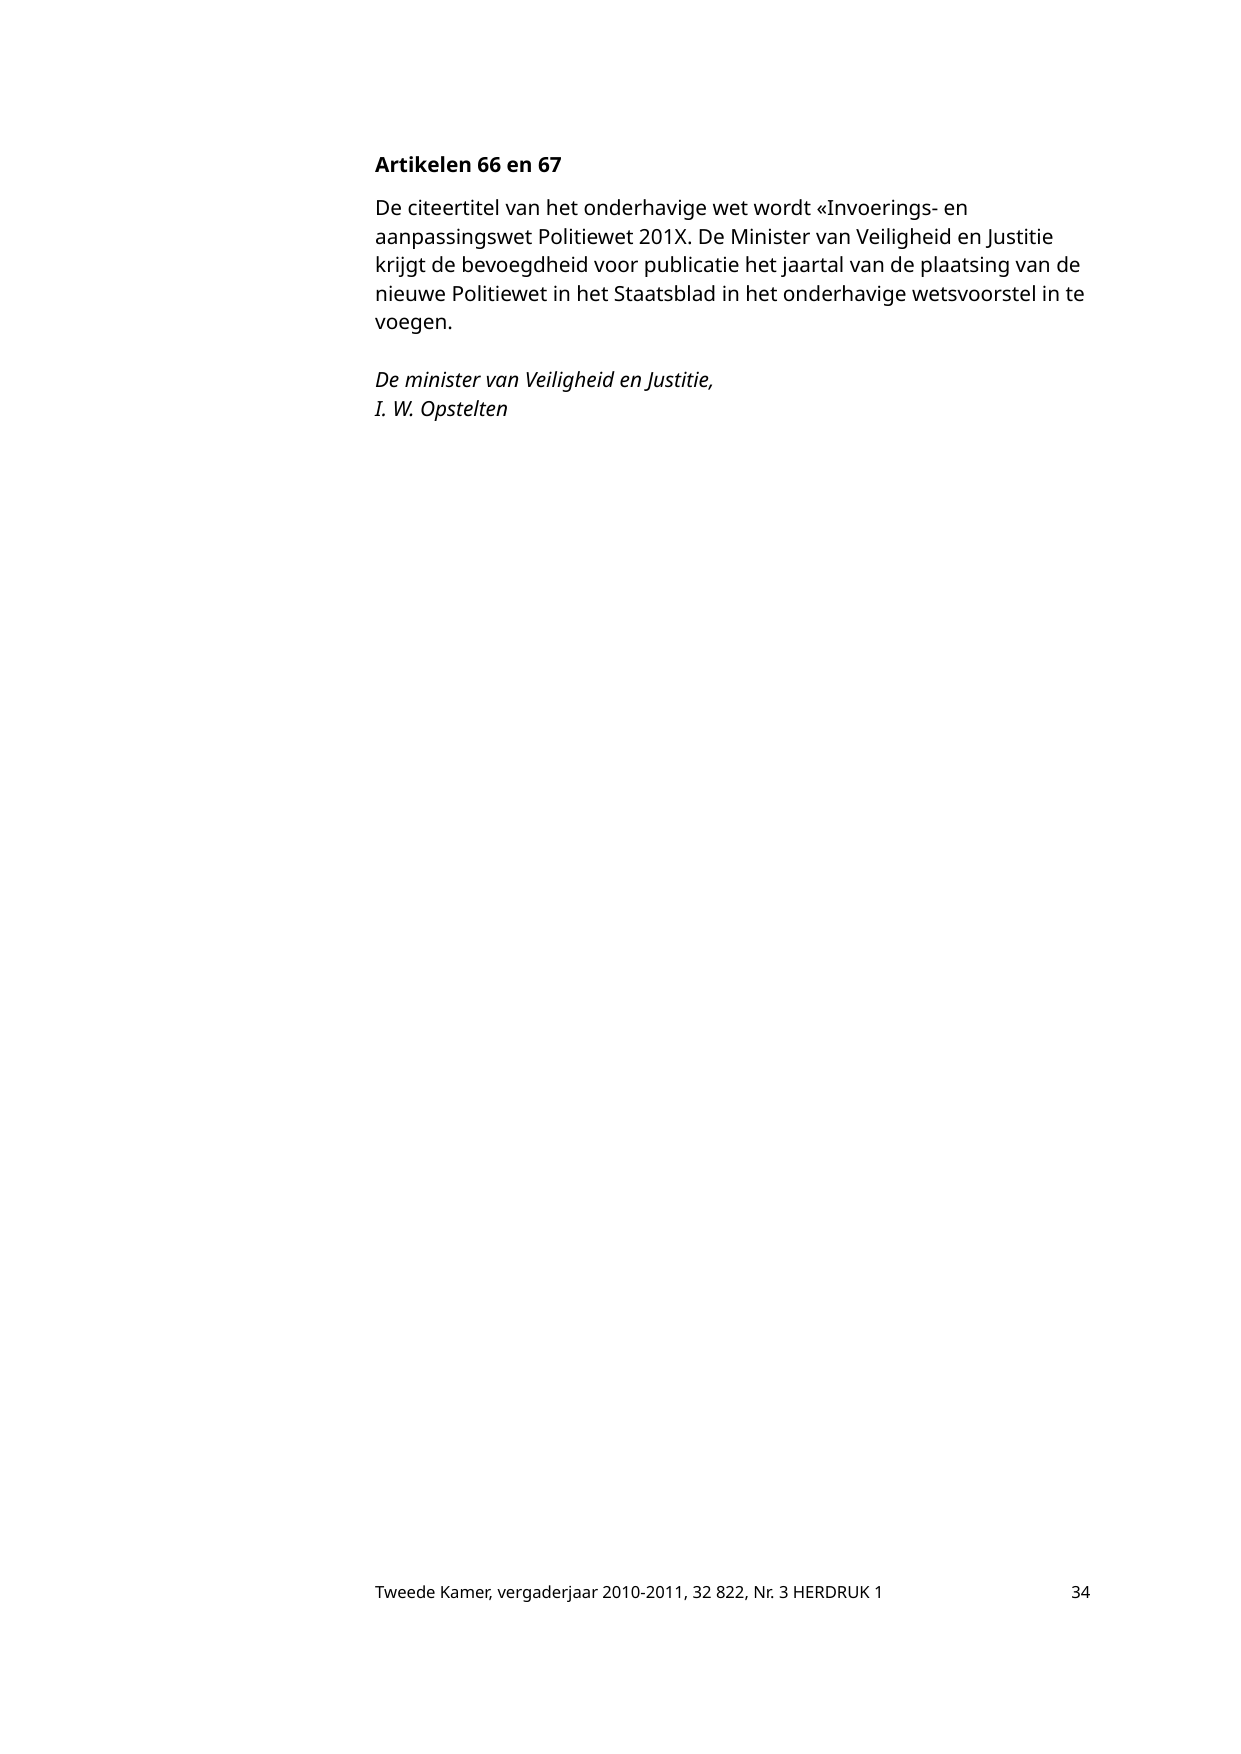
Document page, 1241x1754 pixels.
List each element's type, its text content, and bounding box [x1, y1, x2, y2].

text De minister van Veiligheid en Justitie, [375, 366, 1090, 394]
text De citeertitel van het onderhavige wet wordt «Invoerings- en aanpassingswet Politiewet 201X. De Minister van Veiligheid en Justitie krijgt de bevoegdheid voor publicatie het jaartal van de plaatsing van de nieuwe Politiewet in het Staatsblad in het onderhavige wetsvoorstel in te voegen. [375, 193, 1090, 336]
text I. W. Opstelten [375, 394, 1090, 422]
text Artikelen 66 en 67 [375, 150, 1090, 178]
